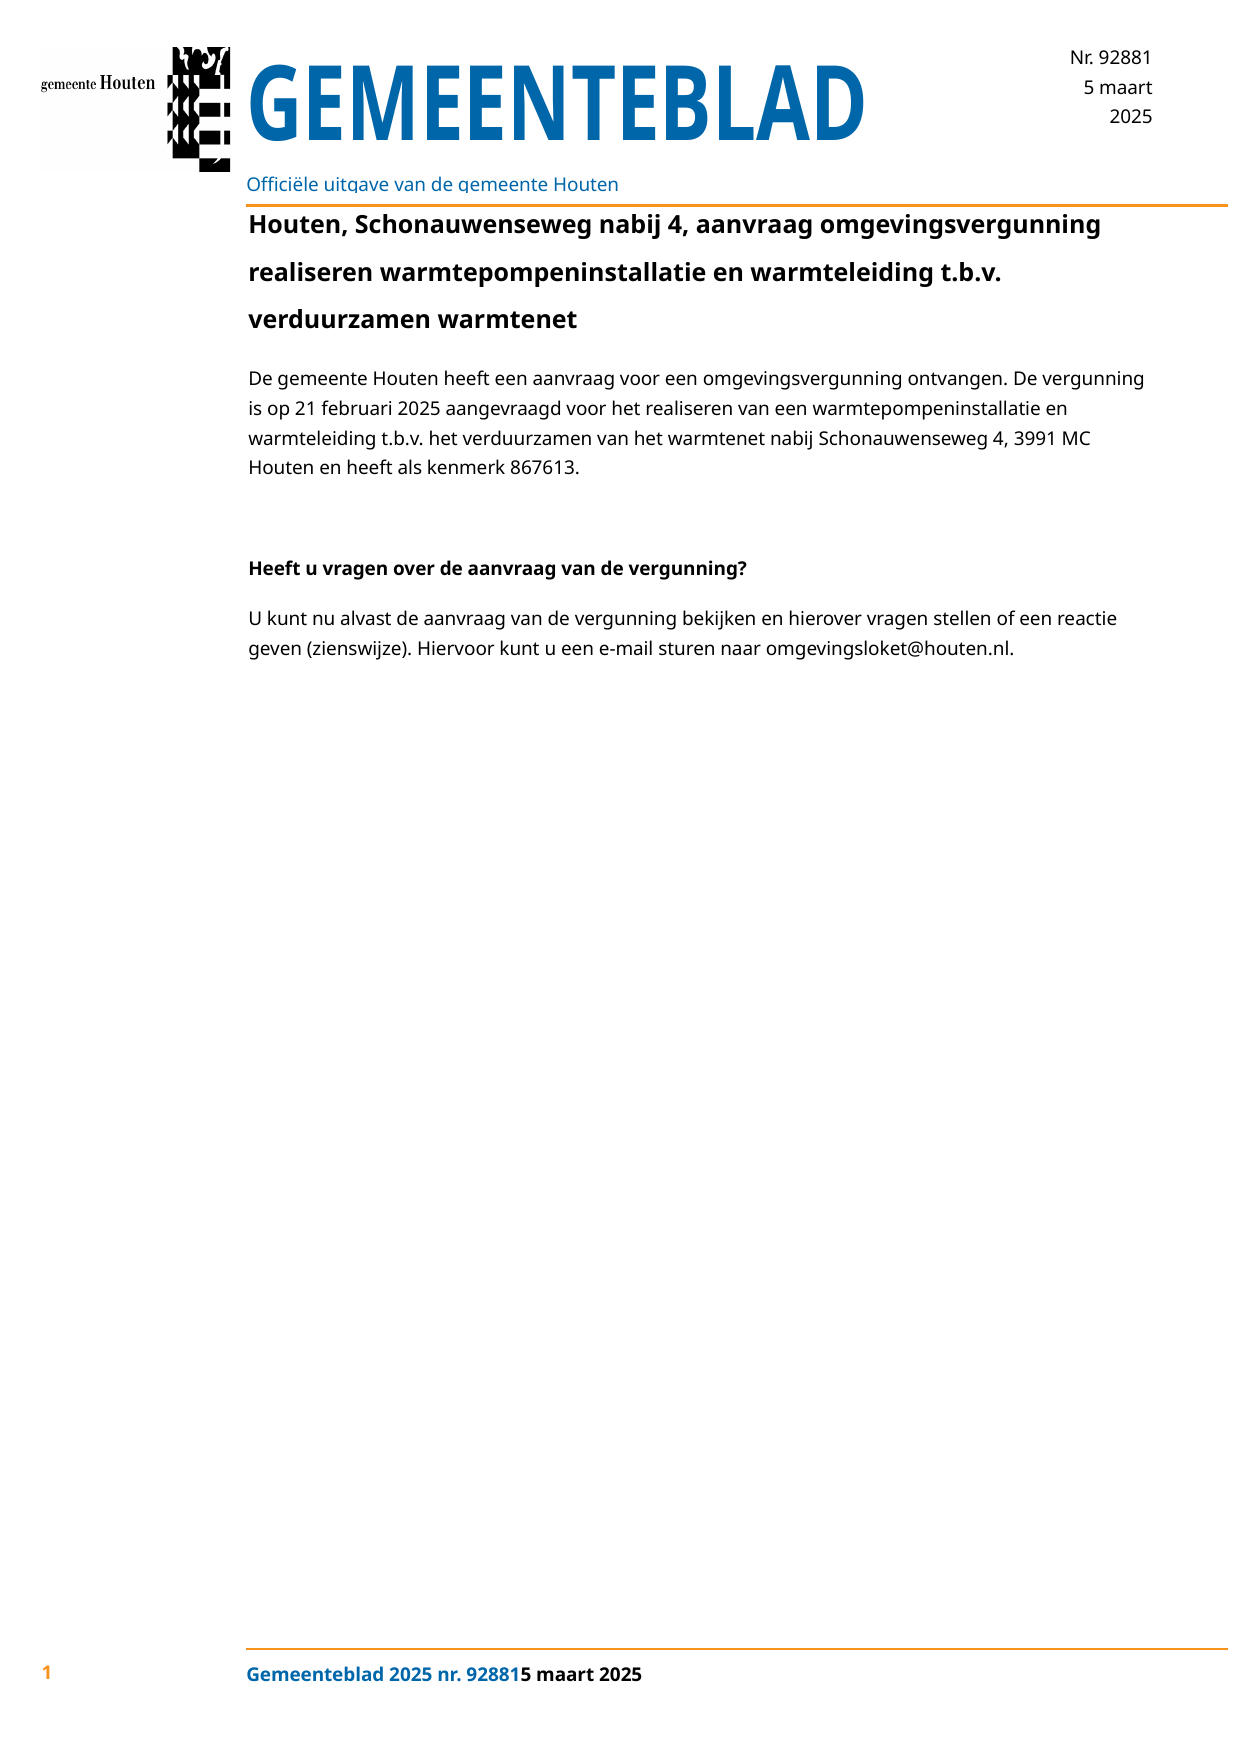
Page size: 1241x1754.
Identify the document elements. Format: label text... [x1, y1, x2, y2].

text De gemeente Houten heeft een aanvraag voor een omgevingsvergunning ontvangen. De vergunning is op 21 februari 2025 aangevraagd voor het realiseren van een warmtepompeninstallatie en warmteleiding t.b.v. het verduurzamen van het warmtenet nabij Schonauwenseweg 4, 3991 MC Houten en heeft als kenmerk 867613. [248, 366, 1152, 480]
text Heeft u vragen over de aanvraag van de vergunning? [248, 555, 1152, 581]
picture [41, 47, 231, 172]
text Houten, Schonauwenseweg nabij 4, aanvraag omgevingsvergunning realiseren warmtepompeninstallatie en warmteleiding t.b.v. verduurzamen warmtenet [248, 207, 1152, 336]
text U kunt nu alvast de aanvraag van de vergunning bekijken en hierover vragen stellen of een reactie geven (zienswijze). Hiervoor kunt u een e-mail sturen naar omgevingsloket@houten.nl. [248, 606, 1152, 661]
